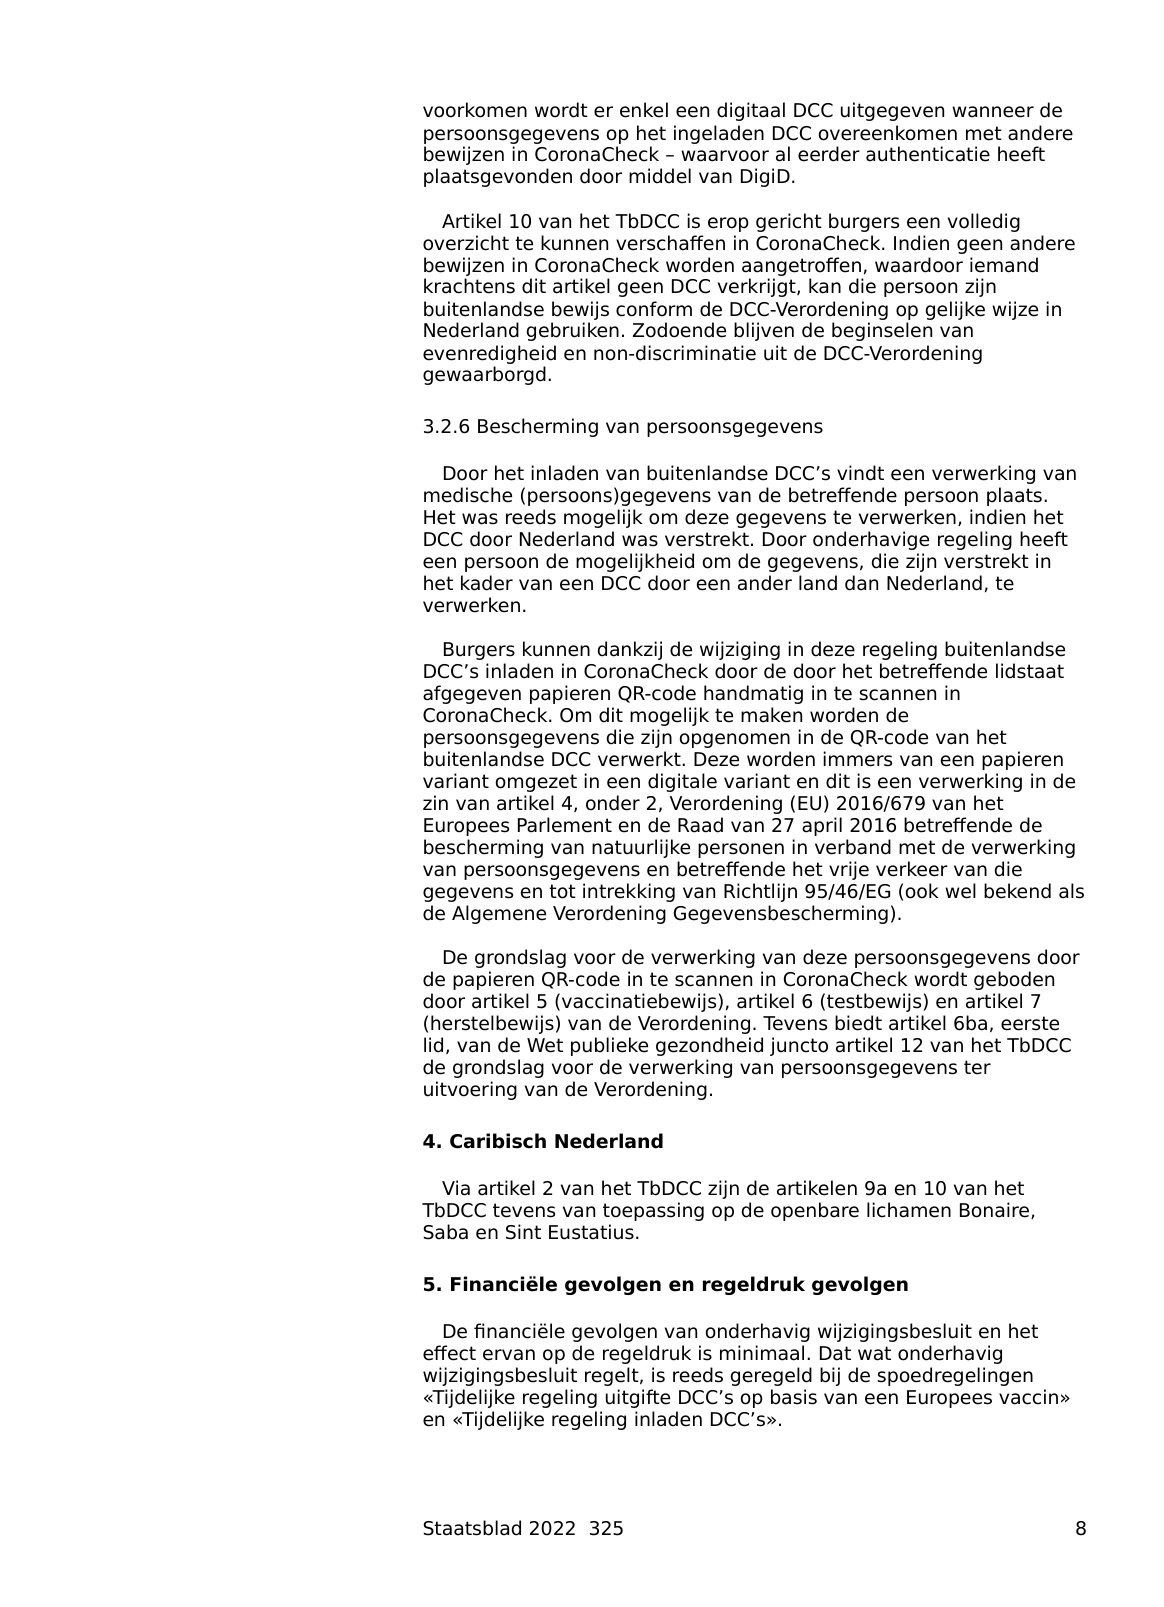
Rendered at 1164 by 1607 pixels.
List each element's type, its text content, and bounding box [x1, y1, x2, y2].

text De grondslag voor de verwerking van deze persoonsgegevens door de papieren QR-code in te scannen in CoronaCheck wordt geboden door artikel 5 (vaccinatiebewijs), artikel 6 (testbewijs) en artikel 7 (herstelbewijs) van de Verordening. Tevens biedt artikel 6ba, eerste lid, van de Wet publieke gezondheid juncto artikel 12 van het TbDCC de grondslag voor de verwerking van persoonsgegevens ter uitvoering van de Verordening. [422, 947, 1087, 1101]
subtitle 3.2.6 Bescherming van persoonsgegevens [422, 416, 1087, 438]
text Via artikel 2 van het TbDCC zijn de artikelen 9a en 10 van het TbDCC tevens van toepassing op de openbare lichamen Bonaire, Saba en Sint Eustatius. [422, 1178, 1087, 1244]
subtitle 5. Financiële gevolgen en regeldruk gevolgen [422, 1274, 1087, 1296]
text Door het inladen van buitenlandse DCC’s vindt een verwerking van medische (persoons)gegevens van de betreffende persoon plaats. Het was reeds mogelijk om deze gegevens te verwerken, indien het DCC door Nederland was verstrekt. Door onderhavige regeling heeft een persoon de mogelijkheid om de gegevens, die zijn verstrekt in het kader van een DCC door een ander land dan Nederland, te verwerken. [422, 463, 1087, 617]
text Artikel 10 van het TbDCC is erop gericht burgers een volledig overzicht te kunnen verschaffen in CoronaCheck. Indien geen andere bewijzen in CoronaCheck worden aangetroffen, waardoor iemand krachtens dit artikel geen DCC verkrijgt, kan die persoon zijn buitenlandse bewijs conform de DCC-Verordening op gelijke wijze in Nederland gebruiken. Zodoende blijven de beginselen van evenredigheid en non-discriminatie uit de DCC-Verordening gewaarborgd. [422, 211, 1087, 386]
text De financiële gevolgen van onderhavig wijzigingsbesluit en het effect ervan op de regeldruk is minimaal. Dat wat onderhavig wijzigingsbesluit regelt, is reeds geregeld bij de spoedregelingen «Tijdelijke regeling uitgifte DCC’s op basis van een Europees vaccin» en «Tijdelijke regeling inladen DCC’s». [422, 1321, 1087, 1431]
subtitle 4. Caribisch Nederland [422, 1131, 1087, 1153]
text voorkomen wordt er enkel een digitaal DCC uitgegeven wanneer de persoonsgegevens op het ingeladen DCC overeenkomen met andere bewijzen in CoronaCheck – waarvoor al eerder authenticatie heeft plaatsgevonden door middel van DigiD. [422, 100, 1087, 188]
text Burgers kunnen dankzij de wijziging in deze regeling buitenlandse DCC’s inladen in CoronaCheck door de door het betreffende lidstaat afgegeven papieren QR-code handmatig in te scannen in CoronaCheck. Om dit mogelijk te maken worden de persoonsgegevens die zijn opgenomen in de QR-code van het buitenlandse DCC verwerkt. Deze worden immers van een papieren variant omgezet in een digitale variant en dit is een verwerking in de zin van artikel 4, onder 2, Verordening (EU) 2016/679 van het Europees Parlement en de Raad van 27 april 2016 betreffende de bescherming van natuurlijke personen in verband met de verwerking van persoonsgegevens en betreffende het vrije verkeer van die gegevens en tot intrekking van Richtlijn 95/46/EG (ook wel bekend als de Algemene Verordening Gegevensbescherming). [422, 639, 1087, 925]
